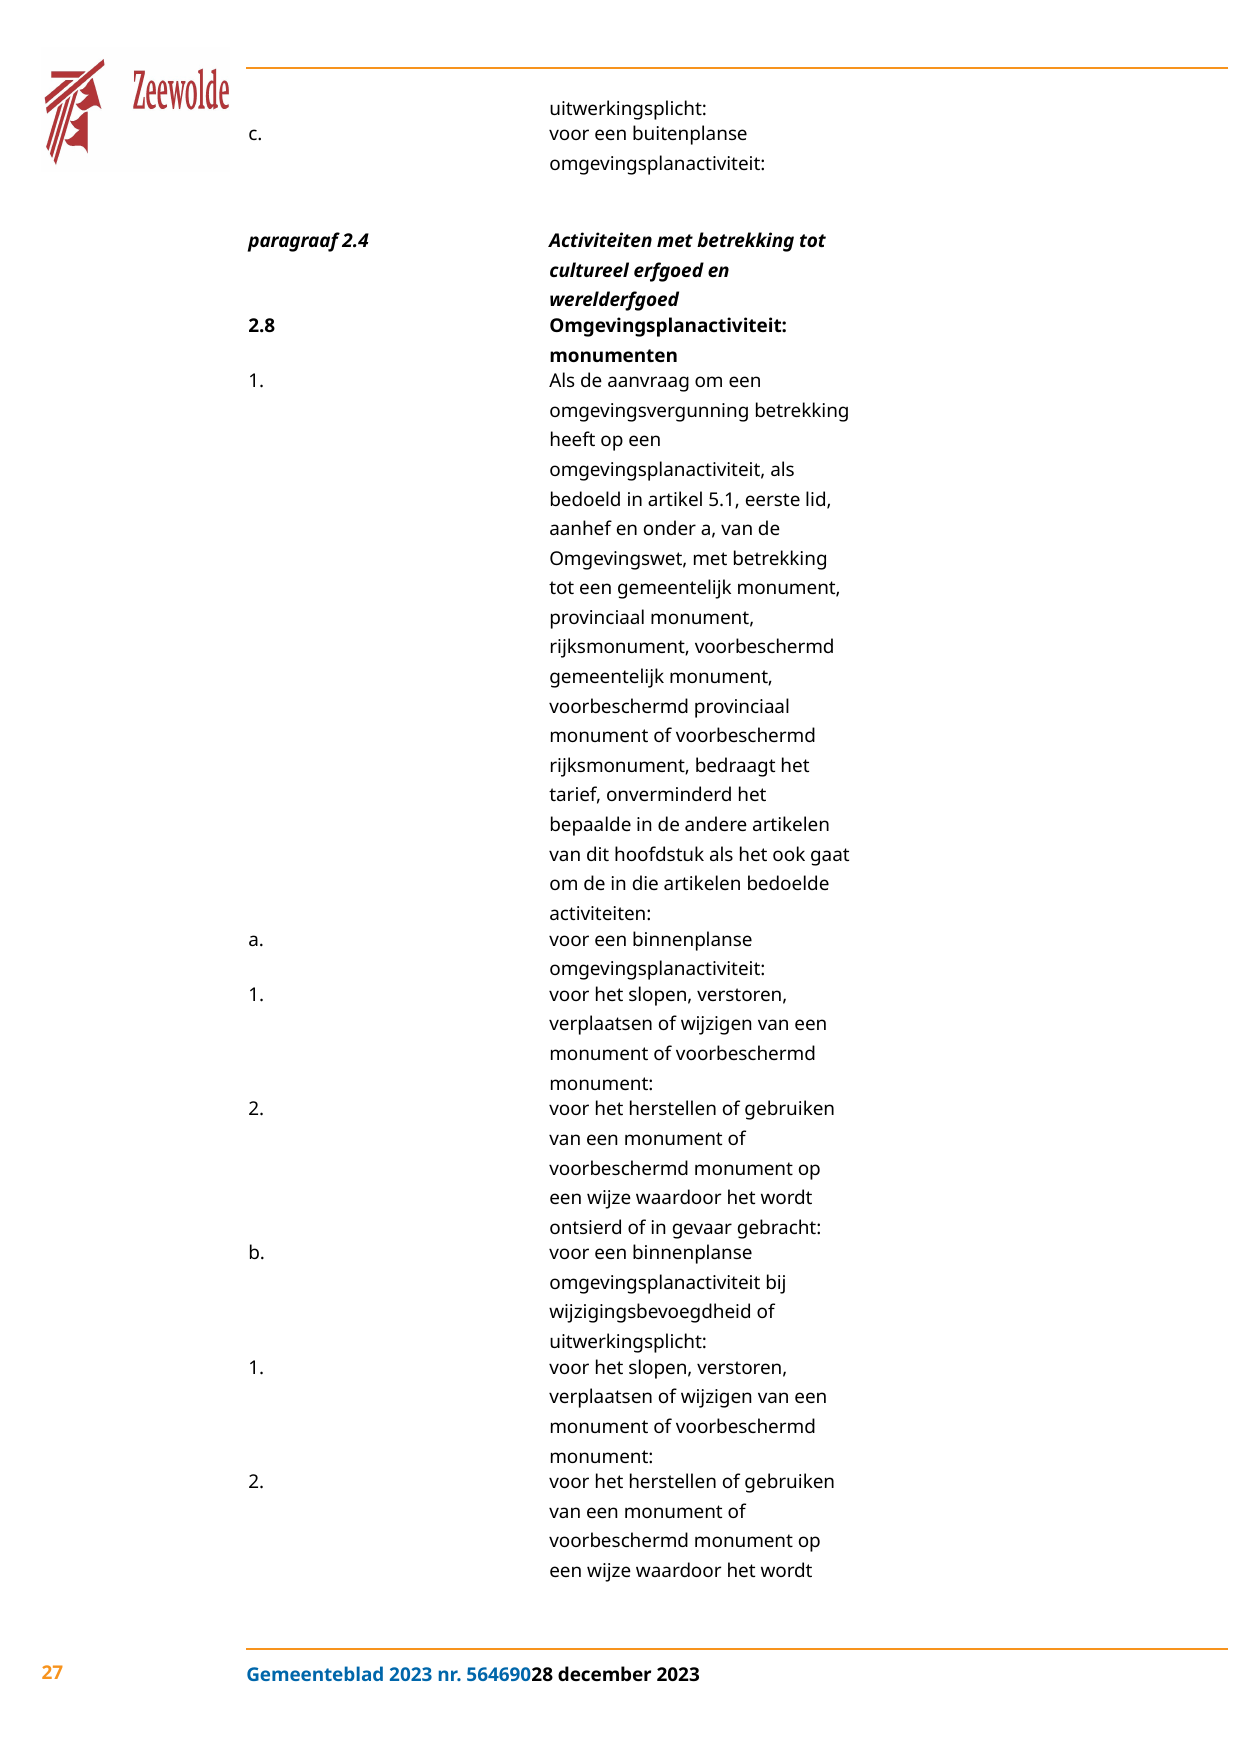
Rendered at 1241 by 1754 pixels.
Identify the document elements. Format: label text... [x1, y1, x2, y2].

picture [41, 47, 231, 172]
table_cell voor een binnenplanse omgevingsplanactiviteit bij wijzigingsbevoegdheid of uitwerkingsplicht: [549, 1240, 850, 1354]
table_cell 2.8 [248, 312, 549, 367]
table_cell 1. [248, 1354, 549, 1468]
table_cell 1. [248, 368, 549, 926]
table_cell voor het herstellen of gebruiken van een monument of voorbeschermd monument op een wijze waardoor het wordt ontsierd of in gevaar gebracht: [549, 1096, 850, 1239]
table_cell b. [248, 1240, 549, 1354]
table_cell c. [248, 121, 549, 176]
table_cell [850, 95, 1152, 121]
table_cell paragraaf 2.4 [248, 227, 549, 312]
table_cell voor het slopen, verstoren, verplaatsen of wijzigen van een monument of voorbeschermd monument: [549, 981, 850, 1096]
table_cell [850, 1096, 1152, 1239]
table_cell 2. [248, 1469, 549, 1583]
table_cell [248, 176, 549, 202]
table_cell [850, 312, 1152, 367]
table_cell [850, 176, 1152, 202]
table_cell [850, 1240, 1152, 1354]
table_cell voor een binnenplanse omgevingsplanactiviteit: [549, 926, 850, 981]
table_cell [248, 202, 549, 227]
table_cell [850, 202, 1152, 227]
table_cell [549, 176, 850, 202]
table_cell a. [248, 926, 549, 981]
table_cell [248, 95, 549, 121]
table_cell [850, 926, 1152, 981]
table_cell voor een buitenplanse omgevingsplanactiviteit: [549, 121, 850, 176]
table_cell Omgevingsplanactiviteit: monumenten [549, 312, 850, 367]
table_cell 2. [248, 1096, 549, 1239]
table_cell 1. [248, 981, 549, 1096]
table_cell uitwerkingsplicht: [549, 95, 850, 121]
table_cell voor het slopen, verstoren, verplaatsen of wijzigen van een monument of voorbeschermd monument: [549, 1354, 850, 1468]
table_cell Activiteiten met betrekking tot cultureel erfgoed en werelderfgoed [549, 227, 850, 312]
table_cell [850, 227, 1152, 312]
table_cell [850, 368, 1152, 926]
table_cell [850, 1469, 1152, 1583]
table_cell [850, 1354, 1152, 1468]
table_cell [850, 121, 1152, 176]
table_cell Als de aanvraag om een omgevingsvergunning betrekking heeft op een omgevingsplanactiviteit, als bedoeld in artikel 5.1, eerste lid, aanhef en onder a, van de Omgevingswet, met betrekking tot een gemeentelijk monument, provinciaal monument, rijksmonument, voorbeschermd gemeentelijk monument, voorbeschermd provinciaal monument of voorbeschermd rijksmonument, bedraagt het tarief, onverminderd het bepaalde in de andere artikelen van dit hoofdstuk als het ook gaat om de in die artikelen bedoelde activiteiten: [549, 368, 850, 926]
table_cell [549, 202, 850, 227]
table_cell [850, 981, 1152, 1096]
table_cell voor het herstellen of gebruiken van een monument of voorbeschermd monument op een wijze waardoor het wordt [549, 1469, 850, 1583]
